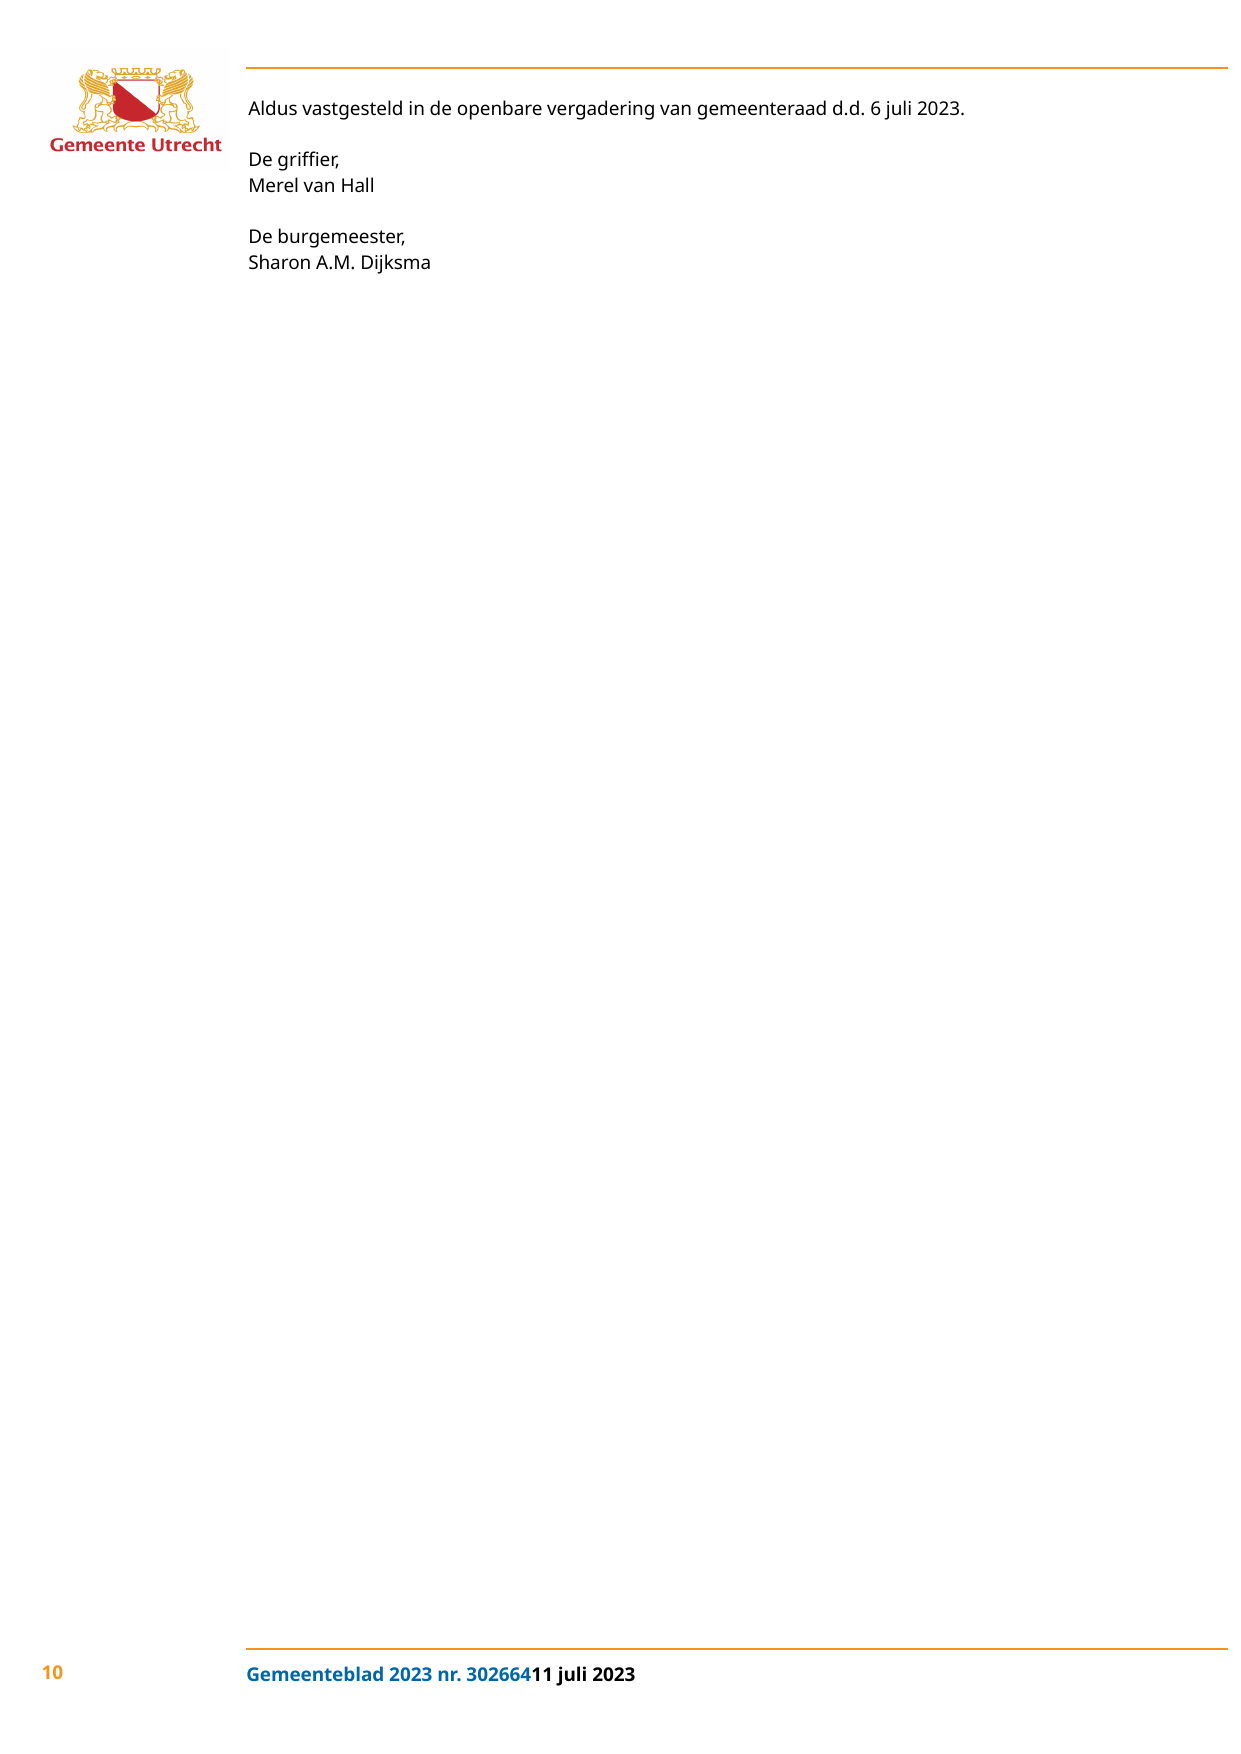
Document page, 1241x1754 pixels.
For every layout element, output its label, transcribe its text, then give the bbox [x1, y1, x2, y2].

text Sharon A.M. Dijksma [248, 249, 1152, 275]
picture [41, 47, 231, 172]
text De burgemeester, [248, 223, 1152, 249]
text Merel van Hall [248, 172, 1152, 198]
text Aldus vastgesteld in de openbare vergadering van gemeenteraad d.d. 6 juli 2023. [248, 95, 1152, 121]
text De griffier, [248, 146, 1152, 172]
